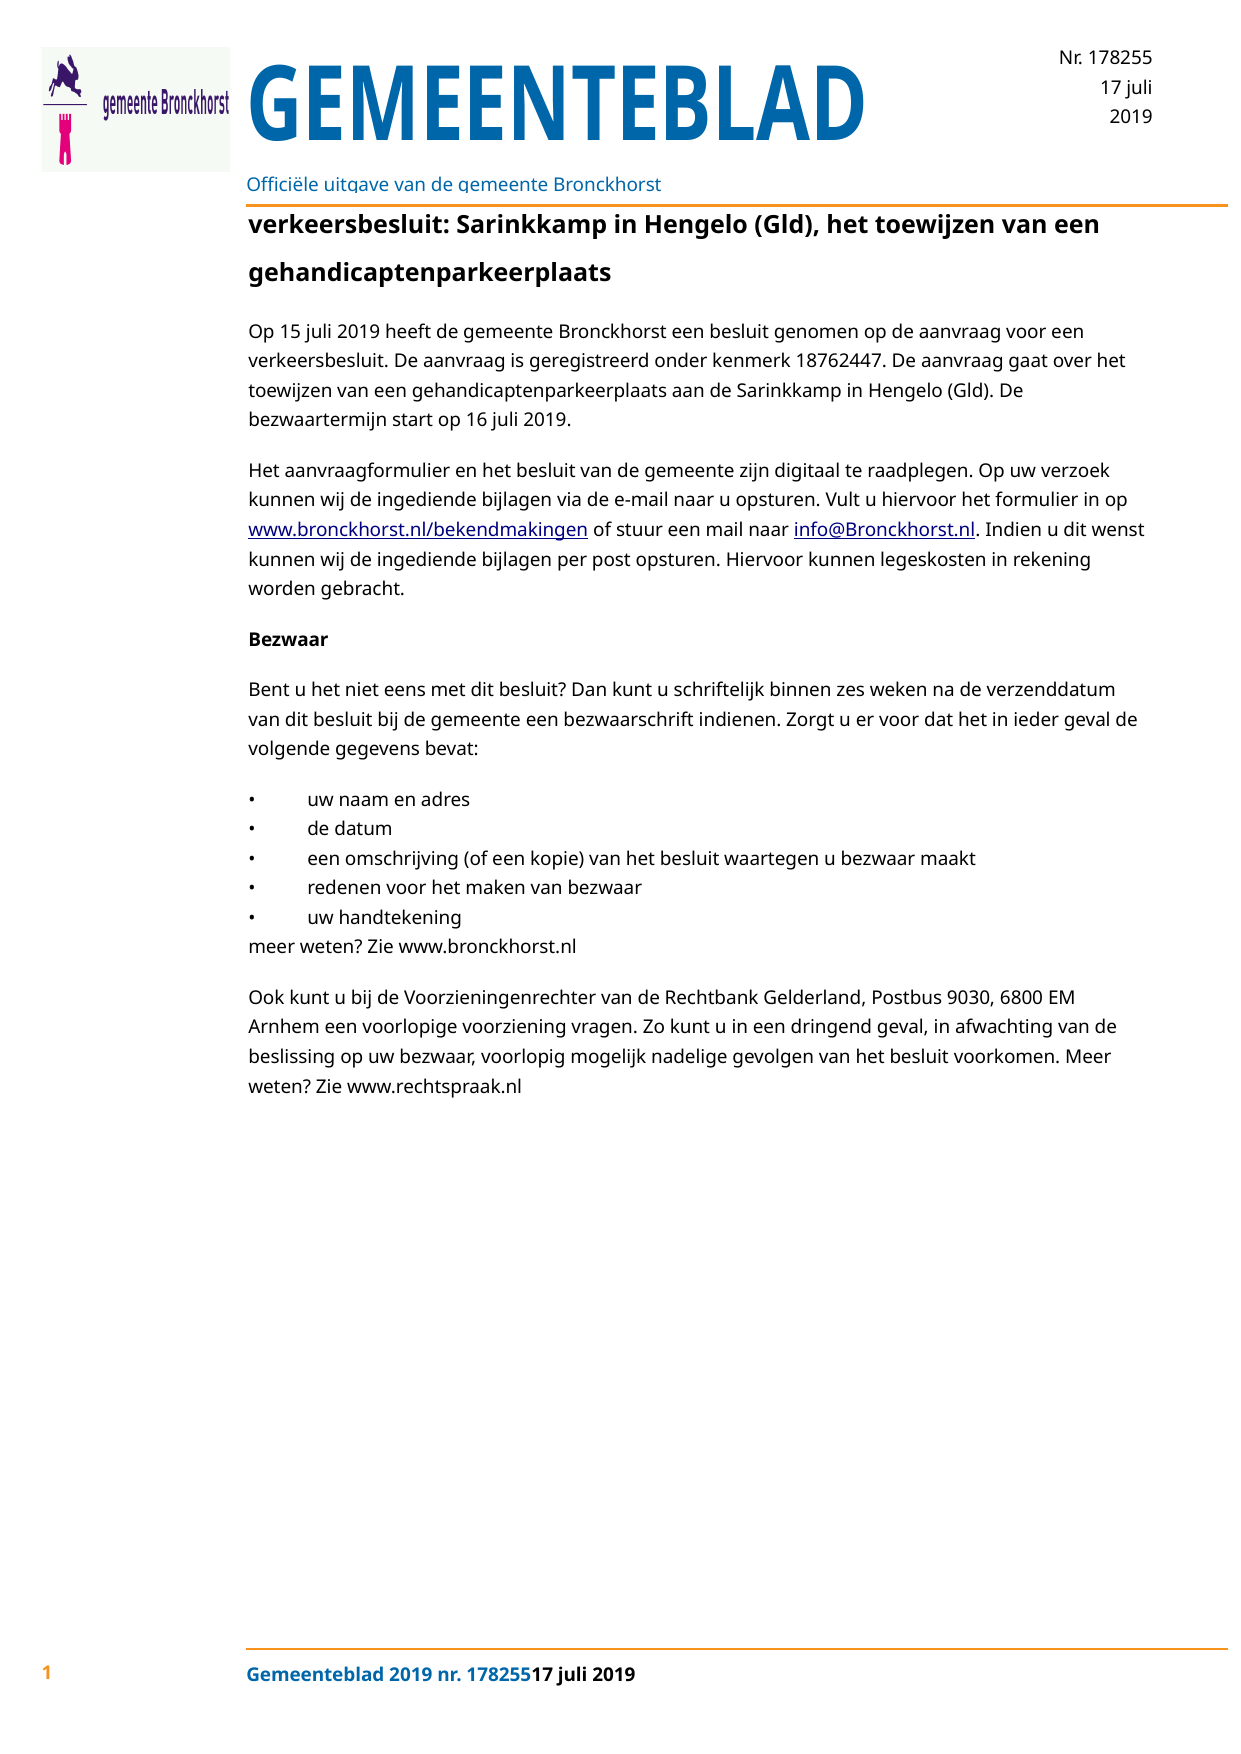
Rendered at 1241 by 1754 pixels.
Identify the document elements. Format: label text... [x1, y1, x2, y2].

list een omschrijving (of een kopie) van het besluit waartegen u bezwaar maakt [248, 845, 1152, 871]
text Bent u het niet eens met dit besluit? Dan kunt u schriftelijk binnen zes weken na de verzenddatum van dit besluit bij de gemeente een bezwaarschrift indienen. Zorgt u er voor dat het in ieder geval de volgende gegevens bevat: [248, 676, 1152, 761]
text Het aanvraagformulier en het besluit van de gemeente zijn digitaal te raadplegen. Op uw verzoek kunnen wij de ingediende bijlagen via de e-mail naar u opsturen. Vult u hiervoor het formulier in op www.bronckhorst.nl/bekendmakingen of stuur een mail naar info@Bronckhorst.nl. Indien u dit wenst kunnen wij de ingediende bijlagen per post opsturen. Hiervoor kunnen legeskosten in rekening worden gebracht. [248, 457, 1152, 601]
text meer weten? Zie www.bronckhorst.nl [248, 934, 1152, 959]
picture [41, 47, 231, 172]
list uw naam en adres [248, 786, 1152, 812]
text Bezwaar [248, 626, 1152, 652]
list de datum [248, 815, 1152, 841]
list redenen voor het maken van bezwaar [248, 874, 1152, 900]
text Ook kunt u bij de Voorzieningenrechter van de Rechtbank Gelderland, Postbus 9030, 6800 EM Arnhem een voorlopige voorziening vragen. Zo kunt u in een dringend geval, in afwachting van de beslissing op uw bezwaar, voorlopig mogelijk nadelige gevolgen van het besluit voorkomen. Meer weten? Zie www.rechtspraak.nl [248, 984, 1152, 1099]
list uw handtekening [248, 904, 1152, 930]
text Op 15 juli 2019 heeft de gemeente Bronckhorst een besluit genomen op de aanvraag voor een verkeersbesluit. De aanvraag is geregistreerd onder kenmerk 18762447. De aanvraag gaat over het toewijzen van een gehandicaptenparkeerplaats aan de Sarinkkamp in Hengelo (Gld). De bezwaartermijn start op 16 juli 2019. [248, 318, 1152, 432]
text verkeersbesluit: Sarinkkamp in Hengelo (Gld), het toewijzen van een gehandicaptenparkeerplaats [248, 207, 1152, 288]
